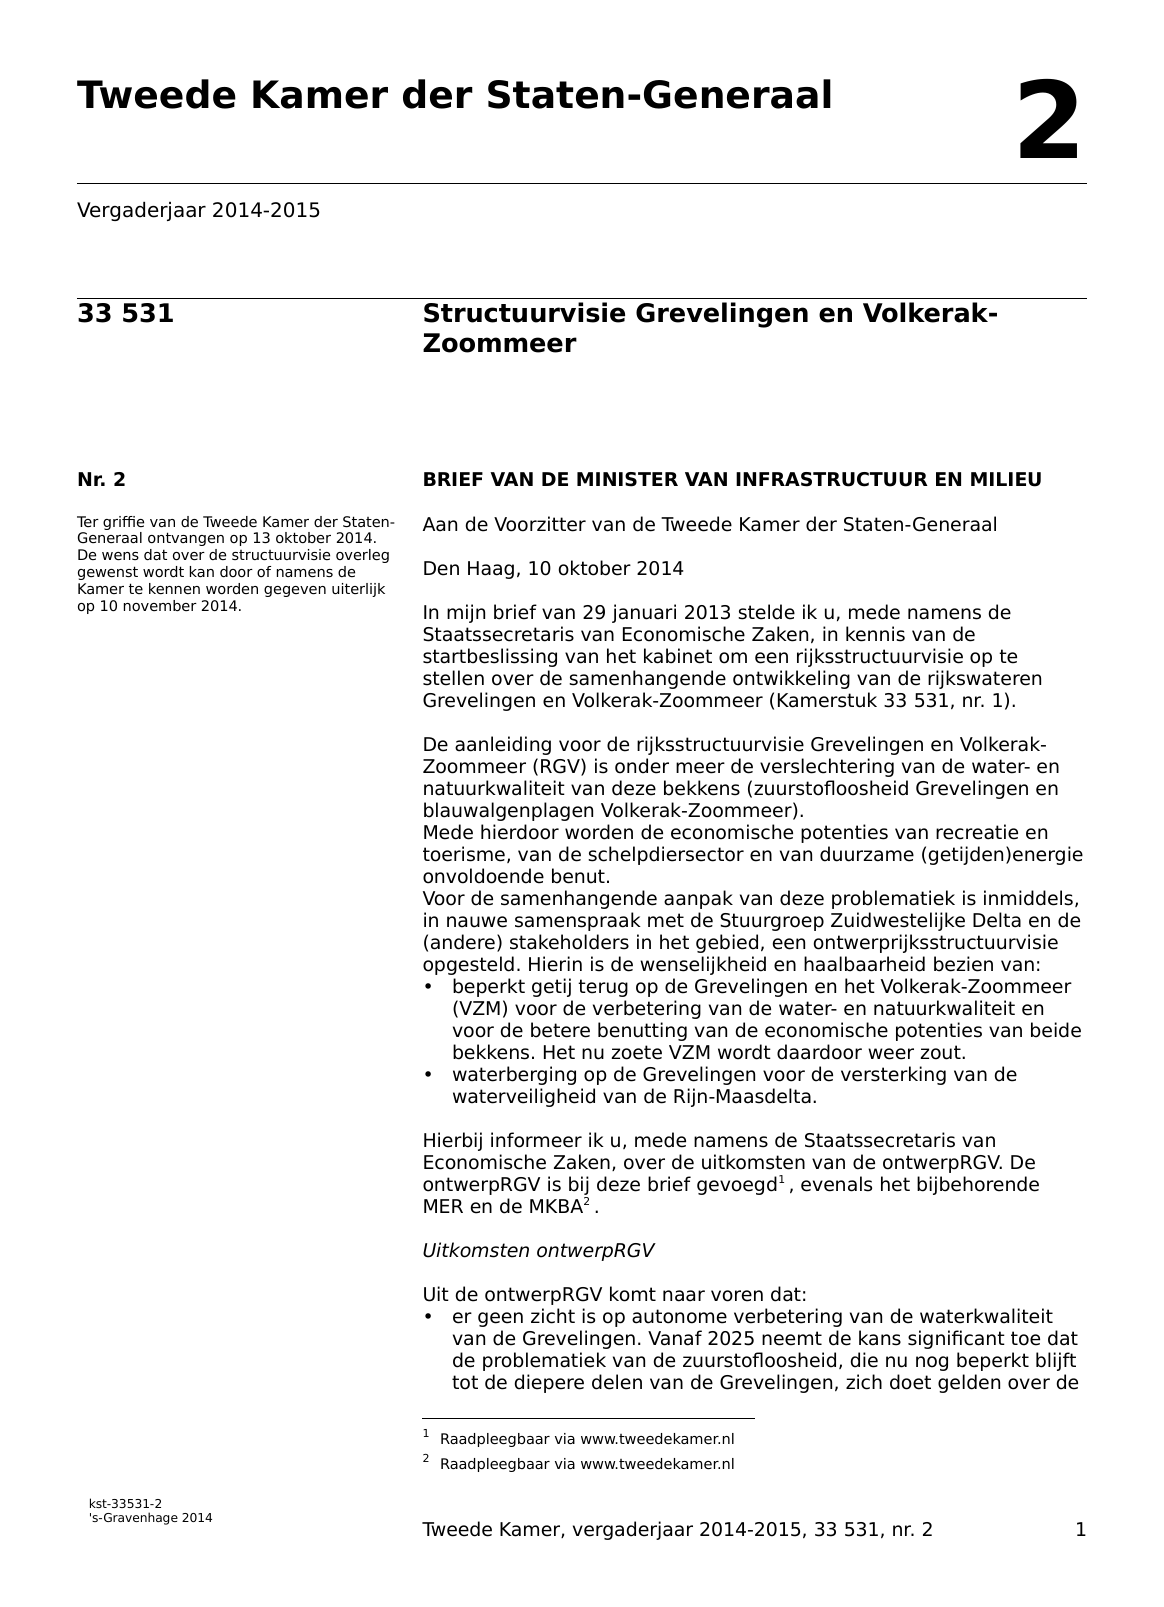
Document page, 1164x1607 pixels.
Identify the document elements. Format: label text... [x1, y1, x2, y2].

text In mijn brief van 29 januari 2013 stelde ik u, mede namens de Staatssecretaris van Economische Zaken, in kennis van de startbeslissing van het kabinet om een rijksstructuurvisie op te stellen over de samenhangende ontwikkeling van de rijkswateren Grevelingen en Volkerak-Zoommeer (Kamerstuk 33 531, nr. 1). [422, 602, 1087, 712]
text • waterberging op de Grevelingen voor de versterking van de waterveiligheid van de Rijn-Maasdelta. [422, 1064, 1087, 1108]
subtitle Nr. 2 BRIEF VAN DE MINISTER VAN INFRASTRUCTUUR EN MILIEU [77, 469, 1087, 491]
text De aanleiding voor de rijksstructuurvisie Grevelingen en Volkerak-Zoommeer (RGV) is onder meer de verslechtering van de water- en natuurkwaliteit van deze bekkens (zuurstofloosheid Grevelingen en blauwalgenplagen Volkerak-Zoommeer). [422, 734, 1087, 822]
text De wens dat over de structuurvisie overleg gewenst wordt kan door of namens de Kamer te kennen worden gegeven uiterlijk op 10 november 2014. [77, 547, 399, 615]
text Raadpleegbaar via www.tweedekamer.nl [422, 1427, 1087, 1449]
text Hierbij informeer ik u, mede namens de Staatssecretaris van Economische Zaken, over de uitkomsten van de ontwerpRGV. De ontwerpRGV is bij deze brief gevoegd, evenals het bijbehorende MER en de MKBA. [422, 1130, 1087, 1218]
table_header Tweede Kamer der Staten-Generaal [77, 59, 886, 183]
subtitle Uitkomsten ontwerpRGV [422, 1240, 1087, 1262]
text Aan de Voorzitter van de Tweede Kamer der Staten-Generaal [422, 513, 1087, 536]
text Ter griffie van de Tweede Kamer der Staten-Generaal ontvangen op 13 oktober 2014. [77, 513, 399, 547]
text • er geen zicht is op autonome verbetering van de waterkwaliteit van de Grevelingen. Vanaf 2025 neemt de kans significant toe dat de problematiek van de zuurstofloosheid, die nu nog beperkt blijft tot de diepere delen van de Grevelingen, zich doet gelden over de [422, 1306, 1087, 1394]
table_cell Vergaderjaar 2014-2015 [77, 184, 1087, 298]
text 's-Gravenhage 2014 [88, 1511, 323, 1525]
subtitle 33 531 Structuurvisie Grevelingen en Volkerak-Zoommeer [77, 299, 1087, 358]
table_header 2 [886, 59, 1087, 183]
text Raadpleegbaar via www.tweedekamer.nl [422, 1452, 1087, 1474]
text • beperkt getij terug op de Grevelingen en het Volkerak-Zoommeer (VZM) voor de verbetering van de water- en natuurkwaliteit en voor de betere benutting van de economische potenties van beide bekkens. Het nu zoete VZM wordt daardoor weer zout. [422, 976, 1087, 1064]
text Voor de samenhangende aanpak van deze problematiek is inmiddels, in nauwe samenspraak met de Stuurgroep Zuidwestelijke Delta en de (andere) stakeholders in het gebied, een ontwerprijksstructuurvisie opgesteld. Hierin is de wenselijkheid en haalbaarheid bezien van: [422, 888, 1087, 976]
text Uit de ontwerpRGV komt naar voren dat: [422, 1284, 1087, 1306]
text Mede hierdoor worden de economische potenties van recreatie en toerisme, van de schelpdiersector en van duurzame (getijden)energie onvoldoende benut. [422, 822, 1087, 888]
text Den Haag, 10 oktober 2014 [422, 558, 1087, 580]
text kst-33531-2 [88, 1497, 323, 1511]
